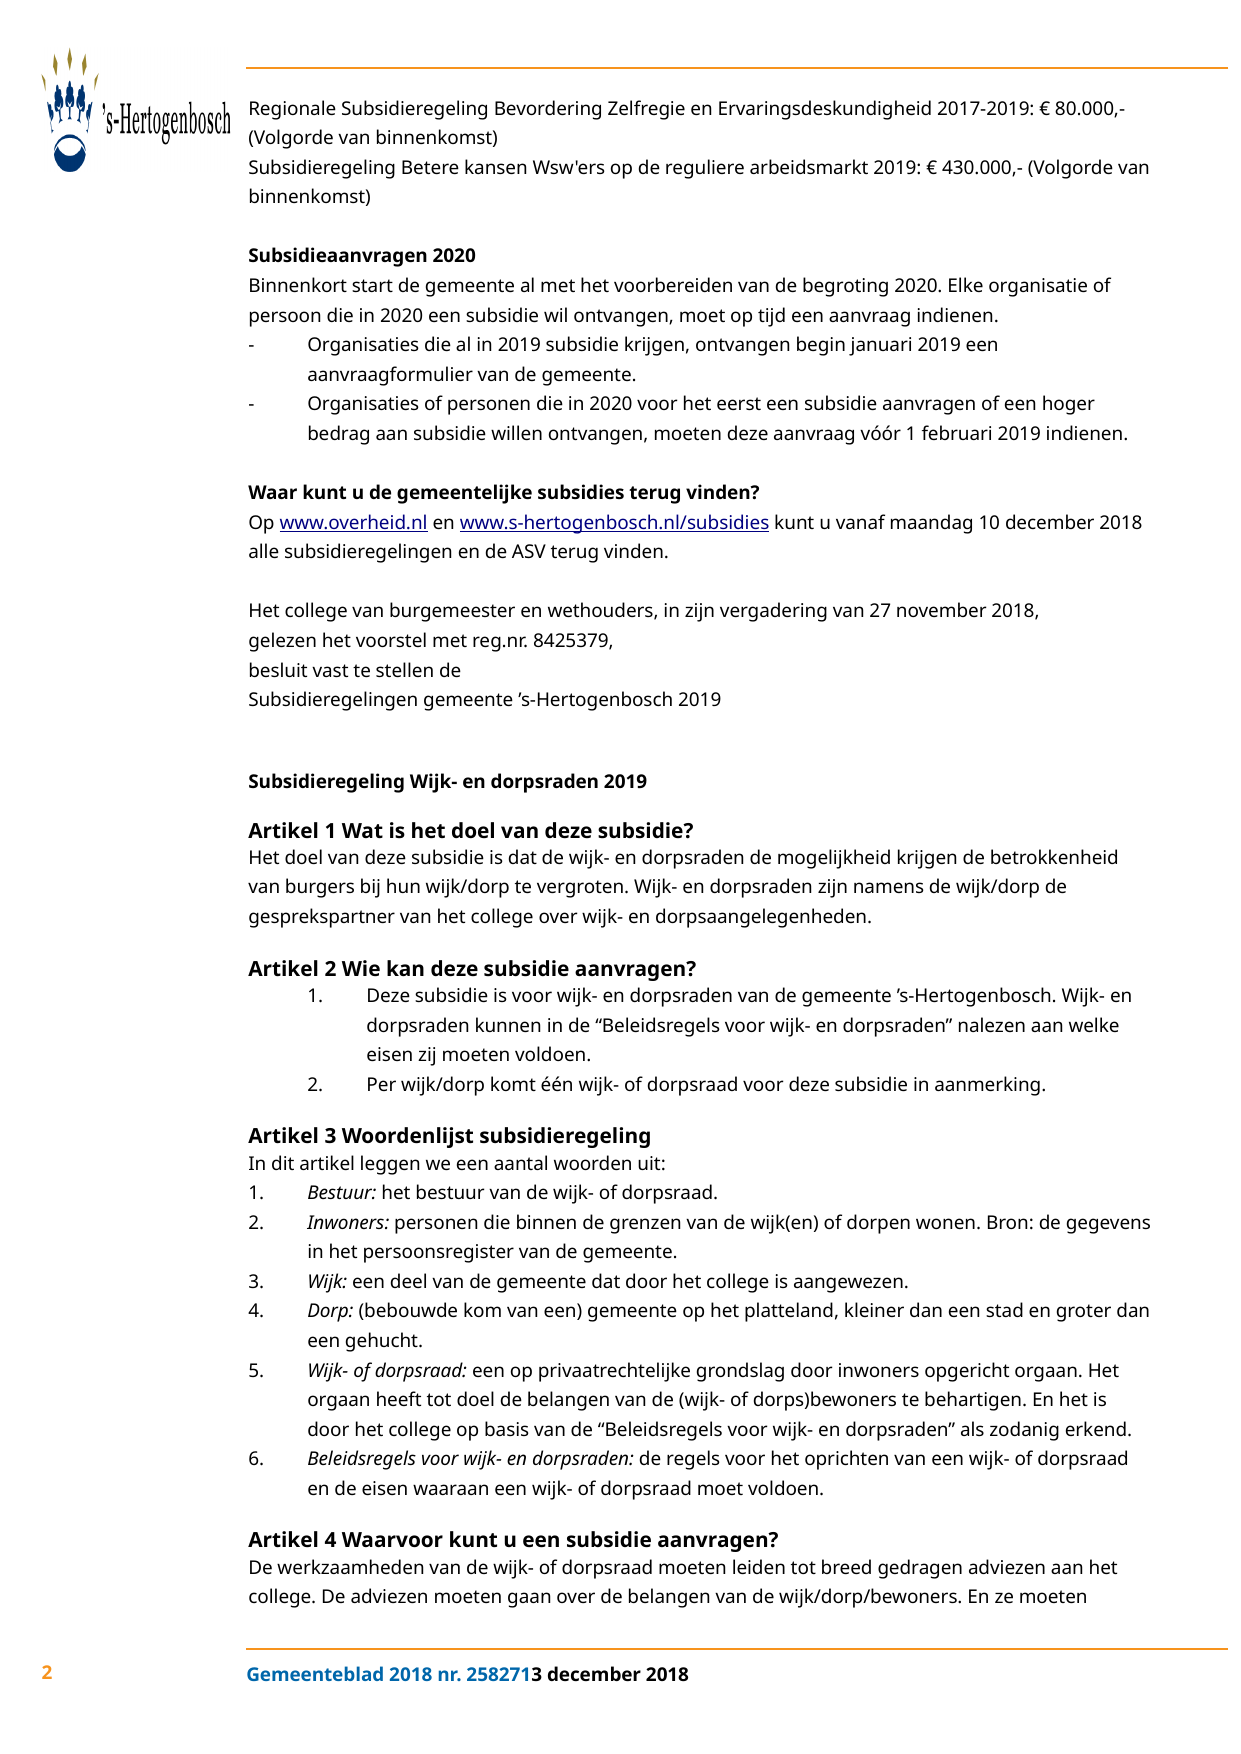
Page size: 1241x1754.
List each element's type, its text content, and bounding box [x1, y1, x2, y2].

list Inwoners: personen die binnen de grenzen van de wijk(en) of dorpen wonen. Bron: de gegevens in het persoonsregister van de gemeente. [248, 1209, 1152, 1264]
list Per wijk/dorp komt één wijk- of dorpsraad voor deze subsidie in aanmerking. [307, 1071, 1152, 1097]
list Organisaties die al in 2019 subsidie krijgen, ontvangen begin januari 2019 een aanvraagformulier van de gemeente. [248, 331, 1152, 387]
list Wijk- of dorpsraad: een op privaatrechtelijke grondslag door inwoners opgericht orgaan. Het orgaan heeft tot doel de belangen van de (wijk- of dorps)bewoners te behartigen. En het is door het college op basis van de “Beleidsregels voor wijk- en dorpsraden” als zodanig erkend. [248, 1357, 1152, 1442]
text Subsidieregelingen gemeente ’s-Hertogenbosch 2019 [248, 686, 1152, 712]
text Artikel 2 Wie kan deze subsidie aanvragen? [248, 954, 1152, 982]
text Regionale Subsidieregeling Bevordering Zelfregie en Ervaringsdeskundigheid 2017-2019: € 80.000,- (Volgorde van binnenkomst) [248, 95, 1152, 150]
text Subsidieaanvragen 2020 [248, 243, 1152, 268]
text Het doel van deze subsidie is dat de wijk- en dorpsraden de mogelijkheid krijgen de betrokkenheid van burgers bij hun wijk/dorp te vergroten. Wijk- en dorpsraden zijn namens de wijk/dorp de gesprekspartner van het college over wijk- en dorpsaangelegenheden. [248, 844, 1152, 929]
text Artikel 4 Waarvoor kunt u een subsidie aanvragen? [248, 1526, 1152, 1554]
text Subsidieregeling Wijk- en dorpsraden 2019 [248, 766, 1152, 795]
list Bestuur: het bestuur van de wijk- of dorpsraad. [248, 1179, 1152, 1205]
picture [41, 47, 231, 172]
text Waar kunt u de gemeentelijke subsidies terug vinden? [248, 479, 1152, 505]
text gelezen het voorstel met reg.nr. 8425379, [248, 627, 1152, 653]
text Het college van burgemeester en wethouders, in zijn vergadering van 27 november 2018, [248, 598, 1152, 623]
list Dorp: (bebouwde kom van een) gemeente op het platteland, kleiner dan een stad en groter dan een gehucht. [248, 1298, 1152, 1353]
text Binnenkort start de gemeente al met het voorbereiden van de begroting 2020. Elke organisatie of persoon die in 2020 een subsidie wil ontvangen, moet op tijd een aanvraag indienen. [248, 272, 1152, 328]
list Deze subsidie is voor wijk- en dorpsraden van de gemeente ’s-Hertogenbosch. Wijk- en dorpsraden kunnen in de “Beleidsregels voor wijk- en dorpsraden” nalezen aan welke eisen zij moeten voldoen. [307, 982, 1152, 1067]
text Artikel 1 Wat is het doel van deze subsidie? [248, 816, 1152, 844]
text In dit artikel leggen we een aantal woorden uit: [248, 1150, 1152, 1176]
list Organisaties of personen die in 2020 voor het eerst een subsidie aanvragen of een hoger bedrag aan subsidie willen ontvangen, moeten deze aanvraag vóór 1 februari 2019 indienen. [248, 391, 1152, 446]
list Wijk: een deel van de gemeente dat door het college is aangewezen. [248, 1268, 1152, 1294]
text besluit vast te stellen de [248, 657, 1152, 683]
text De werkzaamheden van de wijk- of dorpsraad moeten leiden tot breed gedragen adviezen aan het college. De adviezen moeten gaan over de belangen van de wijk/dorp/bewoners. En ze moeten [248, 1554, 1152, 1609]
text Subsidieregeling Betere kansen Wsw'ers op de reguliere arbeidsmarkt 2019: € 430.000,- (Volgorde van binnenkomst) [248, 154, 1152, 209]
list Beleidsregels voor wijk- en dorpsraden: de regels voor het oprichten van een wijk- of dorpsraad en de eisen waaraan een wijk- of dorpsraad moet voldoen. [248, 1446, 1152, 1501]
text Artikel 3 Woordenlijst subsidieregeling [248, 1121, 1152, 1150]
text Op www.overheid.nl en www.s-hertogenbosch.nl/subsidies kunt u vanaf maandag 10 december 2018 alle subsidieregelingen en de ASV terug vinden. [248, 509, 1152, 564]
